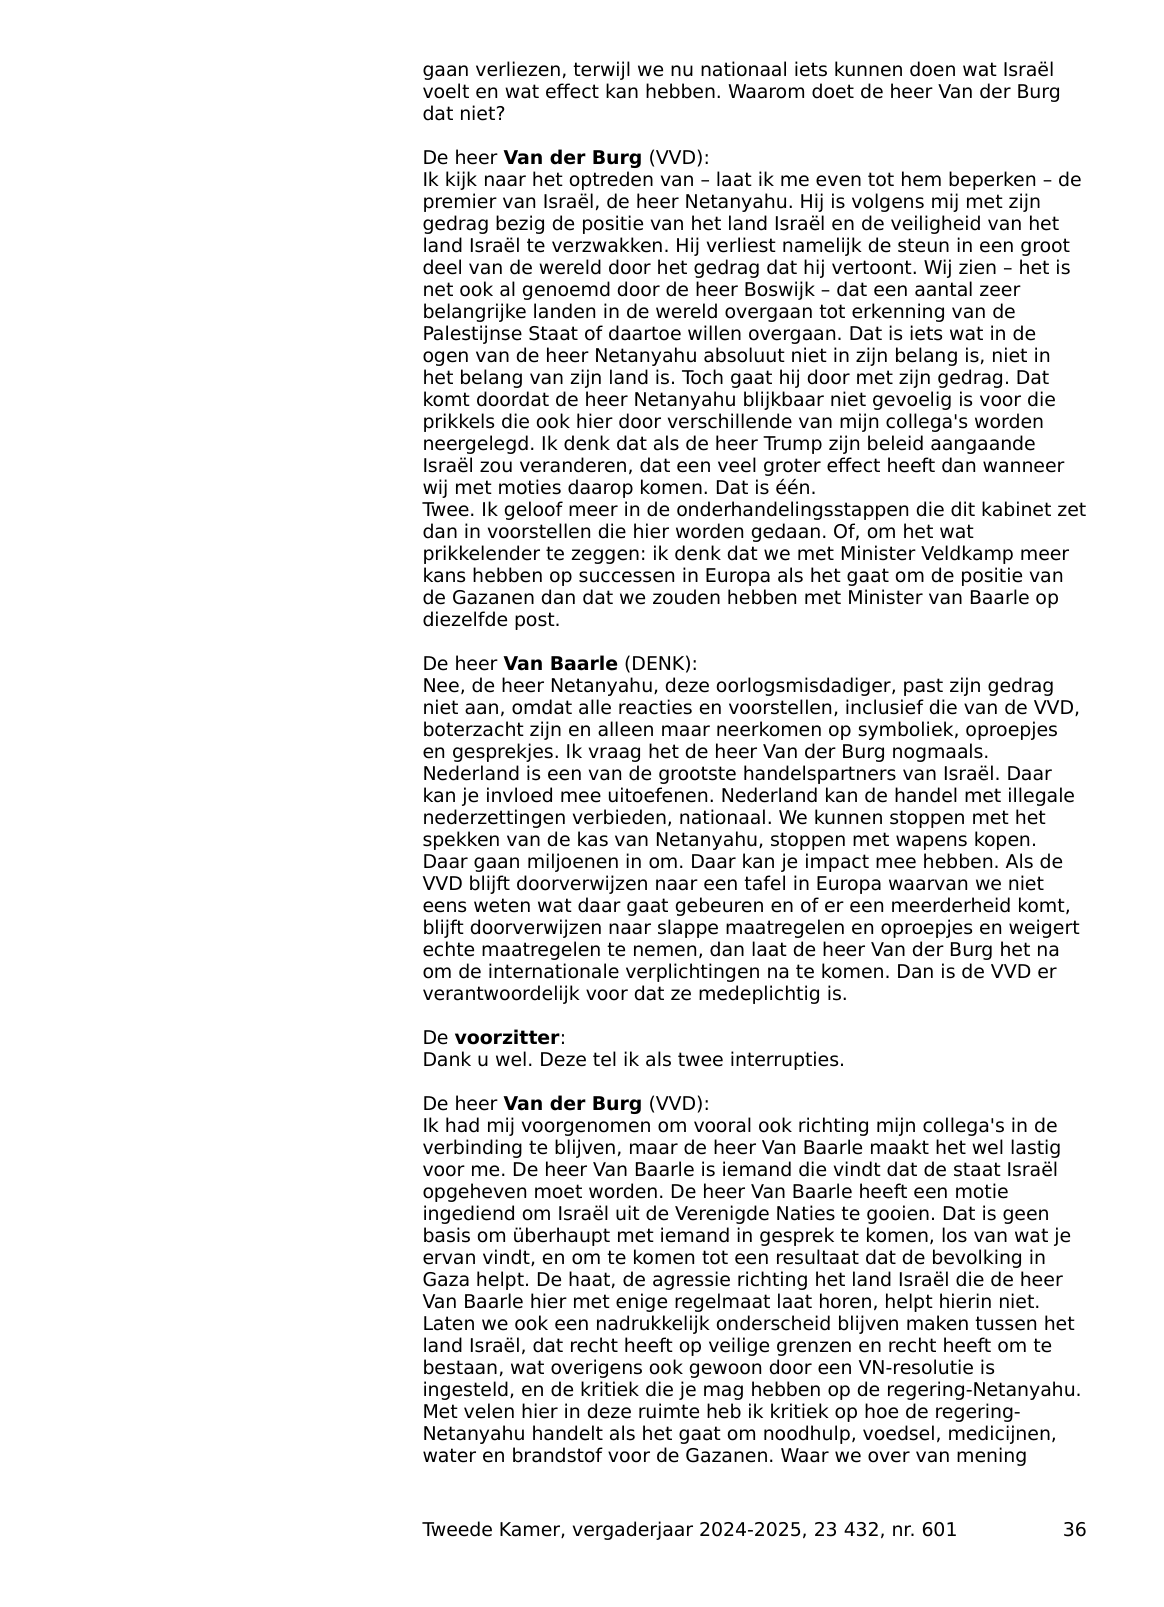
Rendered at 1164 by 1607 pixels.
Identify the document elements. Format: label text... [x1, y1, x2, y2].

text gaan verliezen, terwijl we nu nationaal iets kunnen doen wat Israël voelt en wat effect kan hebben. Waarom doet de heer Van der Burg dat niet? [422, 59, 1087, 125]
text Ik had mij voorgenomen om vooral ook richting mijn collega's in de verbinding te blijven, maar de heer Van Baarle maakt het wel lastig voor me. De heer Van Baarle is iemand die vindt dat de staat Israël opgeheven moet worden. De heer Van Baarle heeft een motie ingediend om Israël uit de Verenigde Naties te gooien. Dat is geen basis om überhaupt met iemand in gesprek te komen, los van wat je ervan vindt, en om te komen tot een resultaat dat de bevolking in Gaza helpt. De haat, de agressie richting het land Israël die de heer Van Baarle hier met enige regelmaat laat horen, helpt hierin niet. Laten we ook een nadrukkelijk onderscheid blijven maken tussen het land Israël, dat recht heeft op veilige grenzen en recht heeft om te bestaan, wat overigens ook gewoon door een VN-resolutie is ingesteld, en de kritiek die je mag hebben op de regering-Netanyahu. Met velen hier in deze ruimte heb ik kritiek op hoe de regering-Netanyahu handelt als het gaat om noodhulp, voedsel, medicijnen, water en brandstof voor de Gazanen. Waar we over van mening [422, 1115, 1087, 1467]
text Dank u wel. Deze tel ik als twee interrupties. [422, 1049, 1087, 1071]
text De heer Van der Burg (VVD): [422, 1093, 1087, 1115]
text De voorzitter: [422, 1027, 1087, 1049]
text Ik kijk naar het optreden van – laat ik me even tot hem beperken – de premier van Israël, de heer Netanyahu. Hij is volgens mij met zijn gedrag bezig de positie van het land Israël en de veiligheid van het land Israël te verzwakken. Hij verliest namelijk de steun in een groot deel van de wereld door het gedrag dat hij vertoont. Wij zien – het is net ook al genoemd door de heer Boswijk – dat een aantal zeer belangrijke landen in de wereld overgaan tot erkenning van de Palestijnse Staat of daartoe willen overgaan. Dat is iets wat in de ogen van de heer Netanyahu absoluut niet in zijn belang is, niet in het belang van zijn land is. Toch gaat hij door met zijn gedrag. Dat komt doordat de heer Netanyahu blijkbaar niet gevoelig is voor die prikkels die ook hier door verschillende van mijn collega's worden neergelegd. Ik denk dat als de heer Trump zijn beleid aangaande Israël zou veranderen, dat een veel groter effect heeft dan wanneer wij met moties daarop komen. Dat is één. [422, 169, 1087, 499]
text Nee, de heer Netanyahu, deze oorlogsmisdadiger, past zijn gedrag niet aan, omdat alle reacties en voorstellen, inclusief die van de VVD, boterzacht zijn en alleen maar neerkomen op symboliek, oproepjes en gesprekjes. Ik vraag het de heer Van der Burg nogmaals. Nederland is een van de grootste handelspartners van Israël. Daar kan je invloed mee uitoefenen. Nederland kan de handel met illegale nederzettingen verbieden, nationaal. We kunnen stoppen met het spekken van de kas van Netanyahu, stoppen met wapens kopen. Daar gaan miljoenen in om. Daar kan je impact mee hebben. Als de VVD blijft doorverwijzen naar een tafel in Europa waarvan we niet eens weten wat daar gaat gebeuren en of er een meerderheid komt, blijft doorverwijzen naar slappe maatregelen en oproepjes en weigert echte maatregelen te nemen, dan laat de heer Van der Burg het na om de internationale verplichtingen na te komen. Dan is de VVD er verantwoordelijk voor dat ze medeplichtig is. [422, 675, 1087, 1004]
text De heer Van Baarle (DENK): [422, 653, 1087, 675]
text De heer Van der Burg (VVD): [422, 147, 1087, 169]
text Twee. Ik geloof meer in de onderhandelingsstappen die dit kabinet zet dan in voorstellen die hier worden gedaan. Of, om het wat prikkelender te zeggen: ik denk dat we met Minister Veldkamp meer kans hebben op successen in Europa als het gaat om de positie van de Gazanen dan dat we zouden hebben met Minister van Baarle op diezelfde post. [422, 499, 1087, 631]
